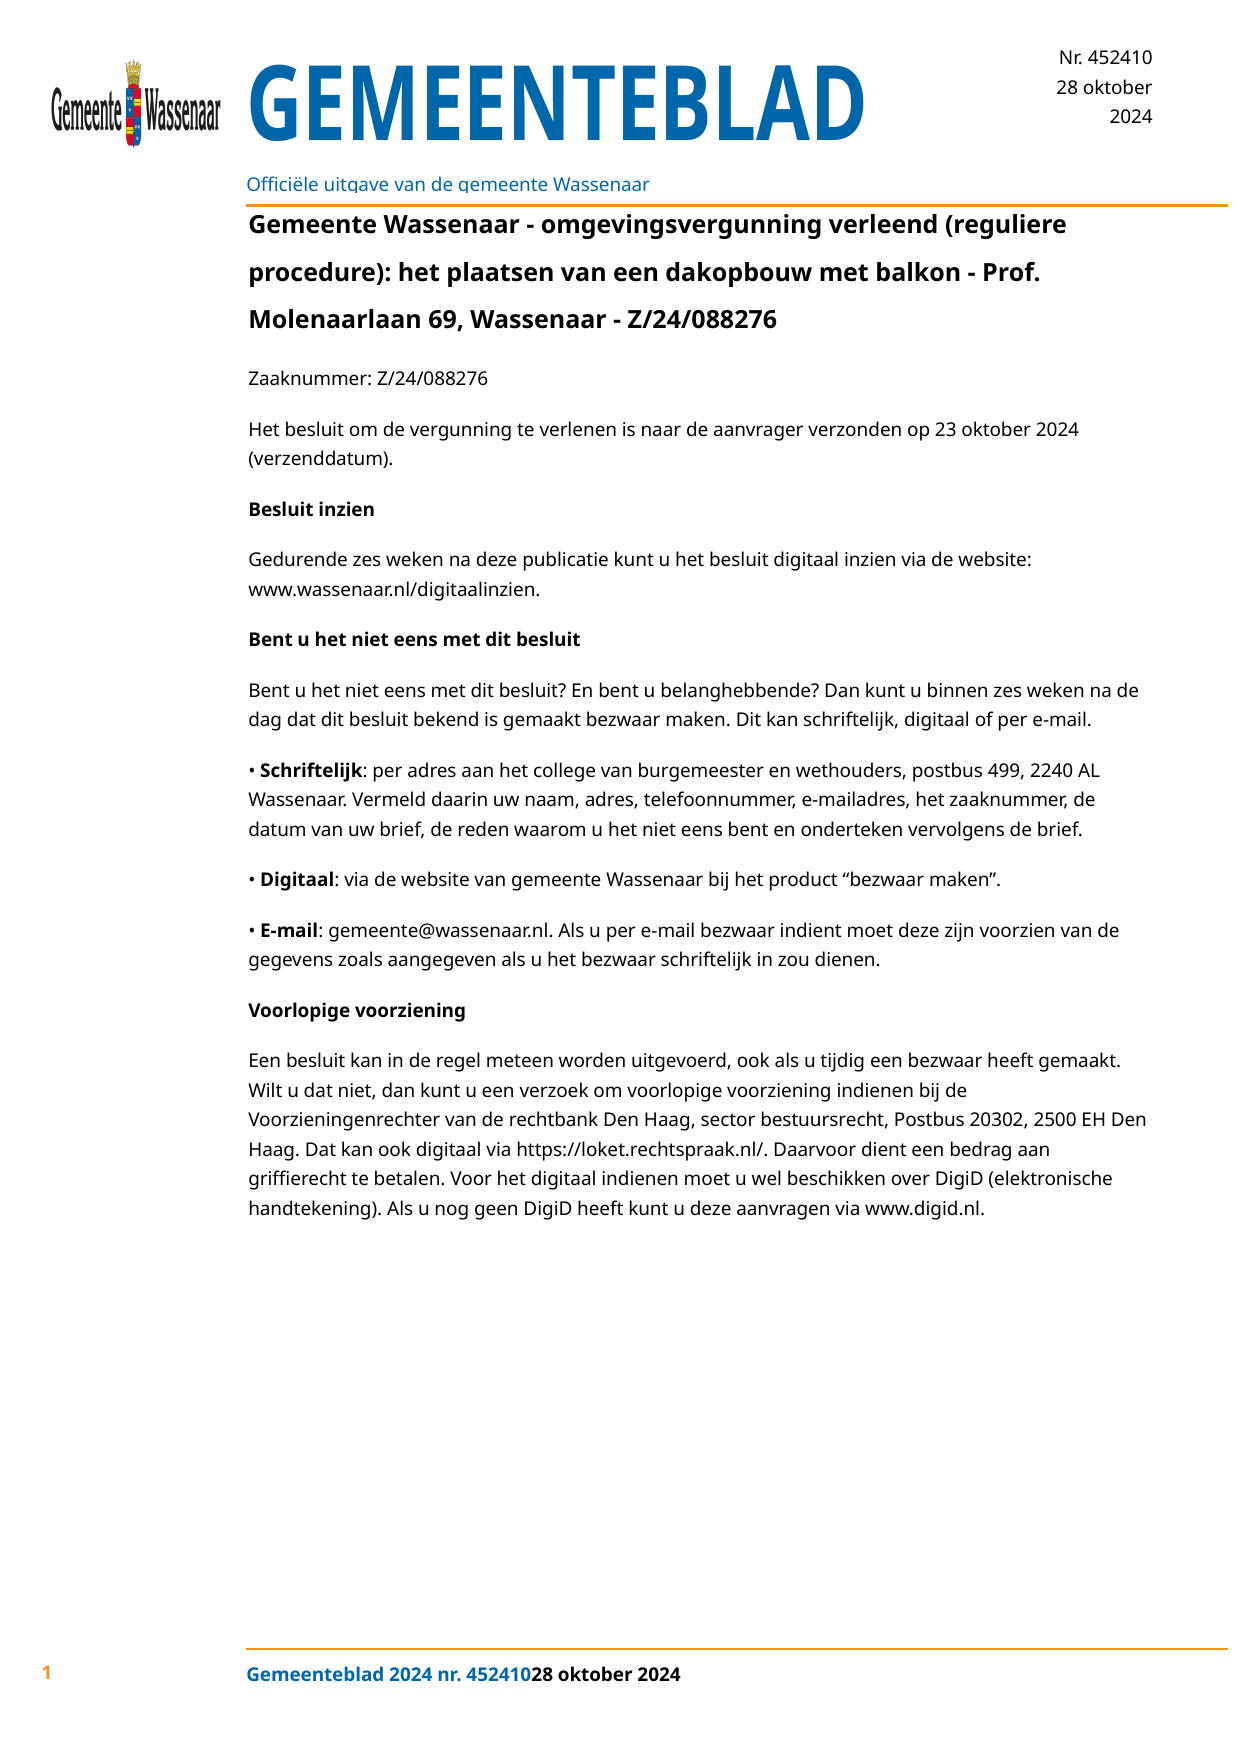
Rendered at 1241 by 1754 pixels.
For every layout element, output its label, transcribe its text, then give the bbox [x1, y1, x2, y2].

text Voorlopige voorziening [248, 997, 1152, 1022]
text Bent u het niet eens met dit besluit [248, 626, 1152, 652]
text • E-mail: gemeente@wassenaar.nl. Als u per e-mail bezwaar indient moet deze zijn voorzien van de gegevens zoals aangegeven als u het bezwaar schriftelijk in zou dienen. [248, 917, 1152, 972]
text • Digitaal: via de website van gemeente Wassenaar bij het product “bezwaar maken”. [248, 866, 1152, 892]
text Gedurende zes weken na deze publicatie kunt u het besluit digitaal inzien via de website: www.wassenaar.nl/digitaalinzien. [248, 546, 1152, 602]
text Een besluit kan in de regel meteen worden uitgevoerd, ook als u tijdig een bezwaar heeft gemaakt. Wilt u dat niet, dan kunt u een verzoek om voorlopige voorziening indienen bij de Voorzieningenrechter van de rechtbank Den Haag, sector bestuursrecht, Postbus 20302, 2500 EH Den Haag. Dat kan ook digitaal via https://loket.rechtspraak.nl/. Daarvoor dient een bedrag aan griffierecht te betalen. Voor het digitaal indienen moet u wel beschikken over DigiD (elektronische handtekening). Als u nog geen DigiD heeft kunt u deze aanvragen via www.digid.nl. [248, 1047, 1152, 1221]
text Het besluit om de vergunning te verlenen is naar de aanvrager verzonden op 23 oktober 2024 (verzenddatum). [248, 416, 1152, 471]
text • Schriftelijk: per adres aan het college van burgemeester en wethouders, postbus 499, 2240 AL Wassenaar. Vermeld daarin uw naam, adres, telefoonnummer, e-mailadres, het zaaknummer, de datum van uw brief, de reden waarom u het niet eens bent en onderteken vervolgens de brief. [248, 757, 1152, 842]
picture [41, 47, 231, 172]
text Zaaknummer: Z/24/088276 [248, 366, 1152, 391]
text Gemeente Wassenaar - omgevingsvergunning verleend (reguliere procedure): het plaatsen van een dakopbouw met balkon - Prof. Molenaarlaan 69, Wassenaar - Z/24/088276 [248, 207, 1152, 336]
text Besluit inzien [248, 496, 1152, 522]
text Bent u het niet eens met dit besluit? En bent u belanghebbende? Dan kunt u binnen zes weken na de dag dat dit besluit bekend is gemaakt bezwaar maken. Dit kan schriftelijk, digitaal of per e-mail. [248, 677, 1152, 732]
